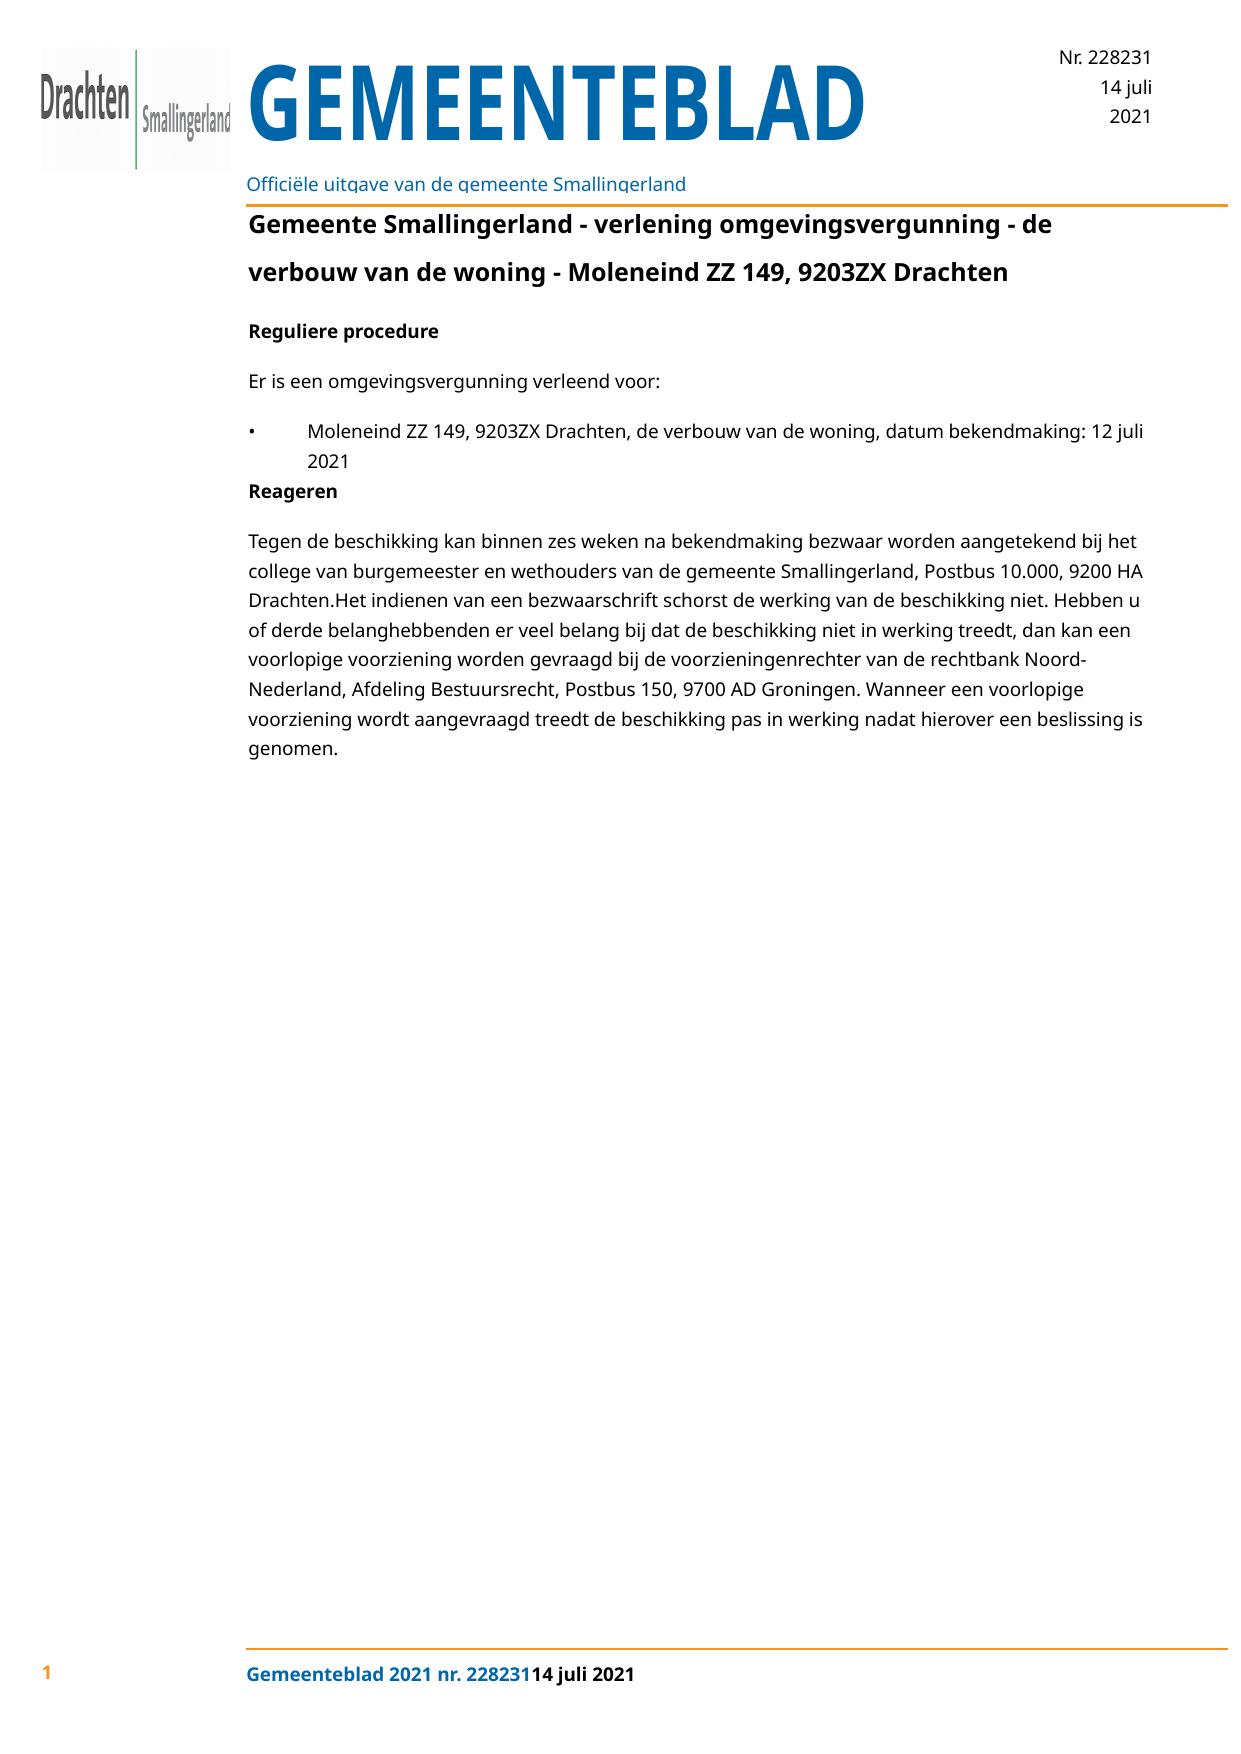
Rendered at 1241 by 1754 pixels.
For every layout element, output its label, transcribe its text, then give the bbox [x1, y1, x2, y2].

text Tegen de beschikking kan binnen zes weken na bekendmaking bezwaar worden aangetekend bij het college van burgemeester en wethouders van de gemeente Smallingerland, Postbus 10.000, 9200 HA Drachten.Het indienen van een bezwaarschrift schorst de werking van de beschikking niet. Hebben u of derde belanghebbenden er veel belang bij dat de beschikking niet in werking treedt, dan kan een voorlopige voorziening worden gevraagd bij de voorzieningenrechter van de rechtbank Noord-Nederland, Afdeling Bestuursrecht, Postbus 150, 9700 AD Groningen. Wanneer een voorlopige voorziening wordt aangevraagd treedt de beschikking pas in werking nadat hierover een beslissing is genomen. [248, 528, 1152, 761]
text Reageren [248, 478, 1152, 504]
text Reguliere procedure [248, 318, 1152, 344]
text Gemeente Smallingerland - verlening omgevingsvergunning - de verbouw van de woning - Moleneind ZZ 149, 9203ZX Drachten [248, 207, 1152, 288]
list Moleneind ZZ 149, 9203ZX Drachten, de verbouw van de woning, datum bekendmaking: 12 juli 2021 [248, 419, 1152, 474]
picture [41, 47, 231, 172]
text Er is een omgevingsvergunning verleend voor: [248, 368, 1152, 394]
